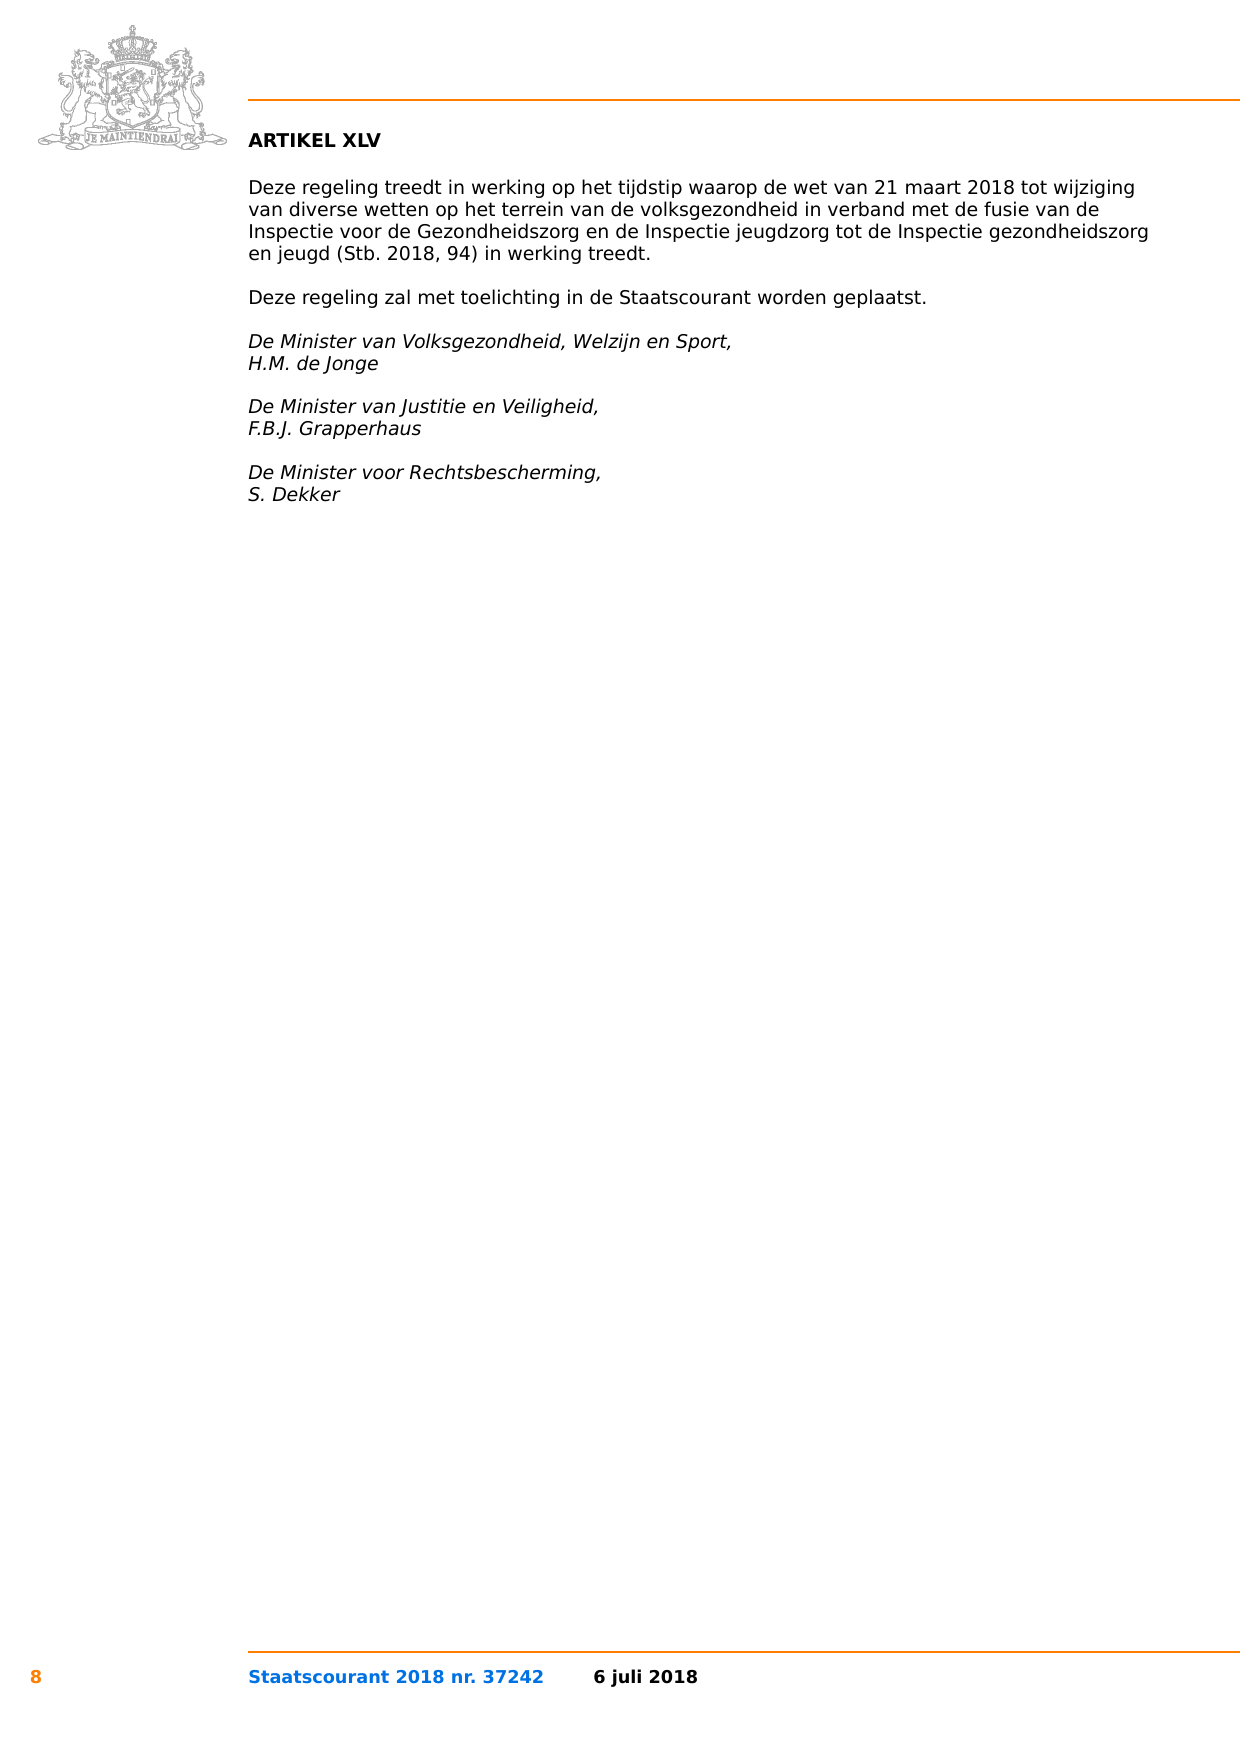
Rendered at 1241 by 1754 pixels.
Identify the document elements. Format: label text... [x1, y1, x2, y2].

text De Minister voor Rechtsbescherming, S. Dekker [248, 462, 1163, 506]
text Deze regeling zal met toelichting in de Staatscourant worden geplaatst. [248, 287, 1163, 309]
subtitle ARTIKEL XLV [248, 130, 1163, 152]
text Deze regeling treedt in werking op het tijdstip waarop de wet van 21 maart 2018 tot wijziging van diverse wetten op het terrein van de volksgezondheid in verband met de fusie van de Inspectie voor de Gezondheidszorg en de Inspectie jeugdzorg tot de Inspectie gezondheidszorg en jeugd (Stb. 2018, 94) in werking treedt. [248, 177, 1163, 265]
text De Minister van Justitie en Veiligheid, F.B.J. Grapperhaus [248, 396, 1163, 440]
text De Minister van Volksgezondheid, Welzijn en Sport, H.M. de Jonge [248, 331, 1163, 374]
picture [38, 25, 227, 150]
